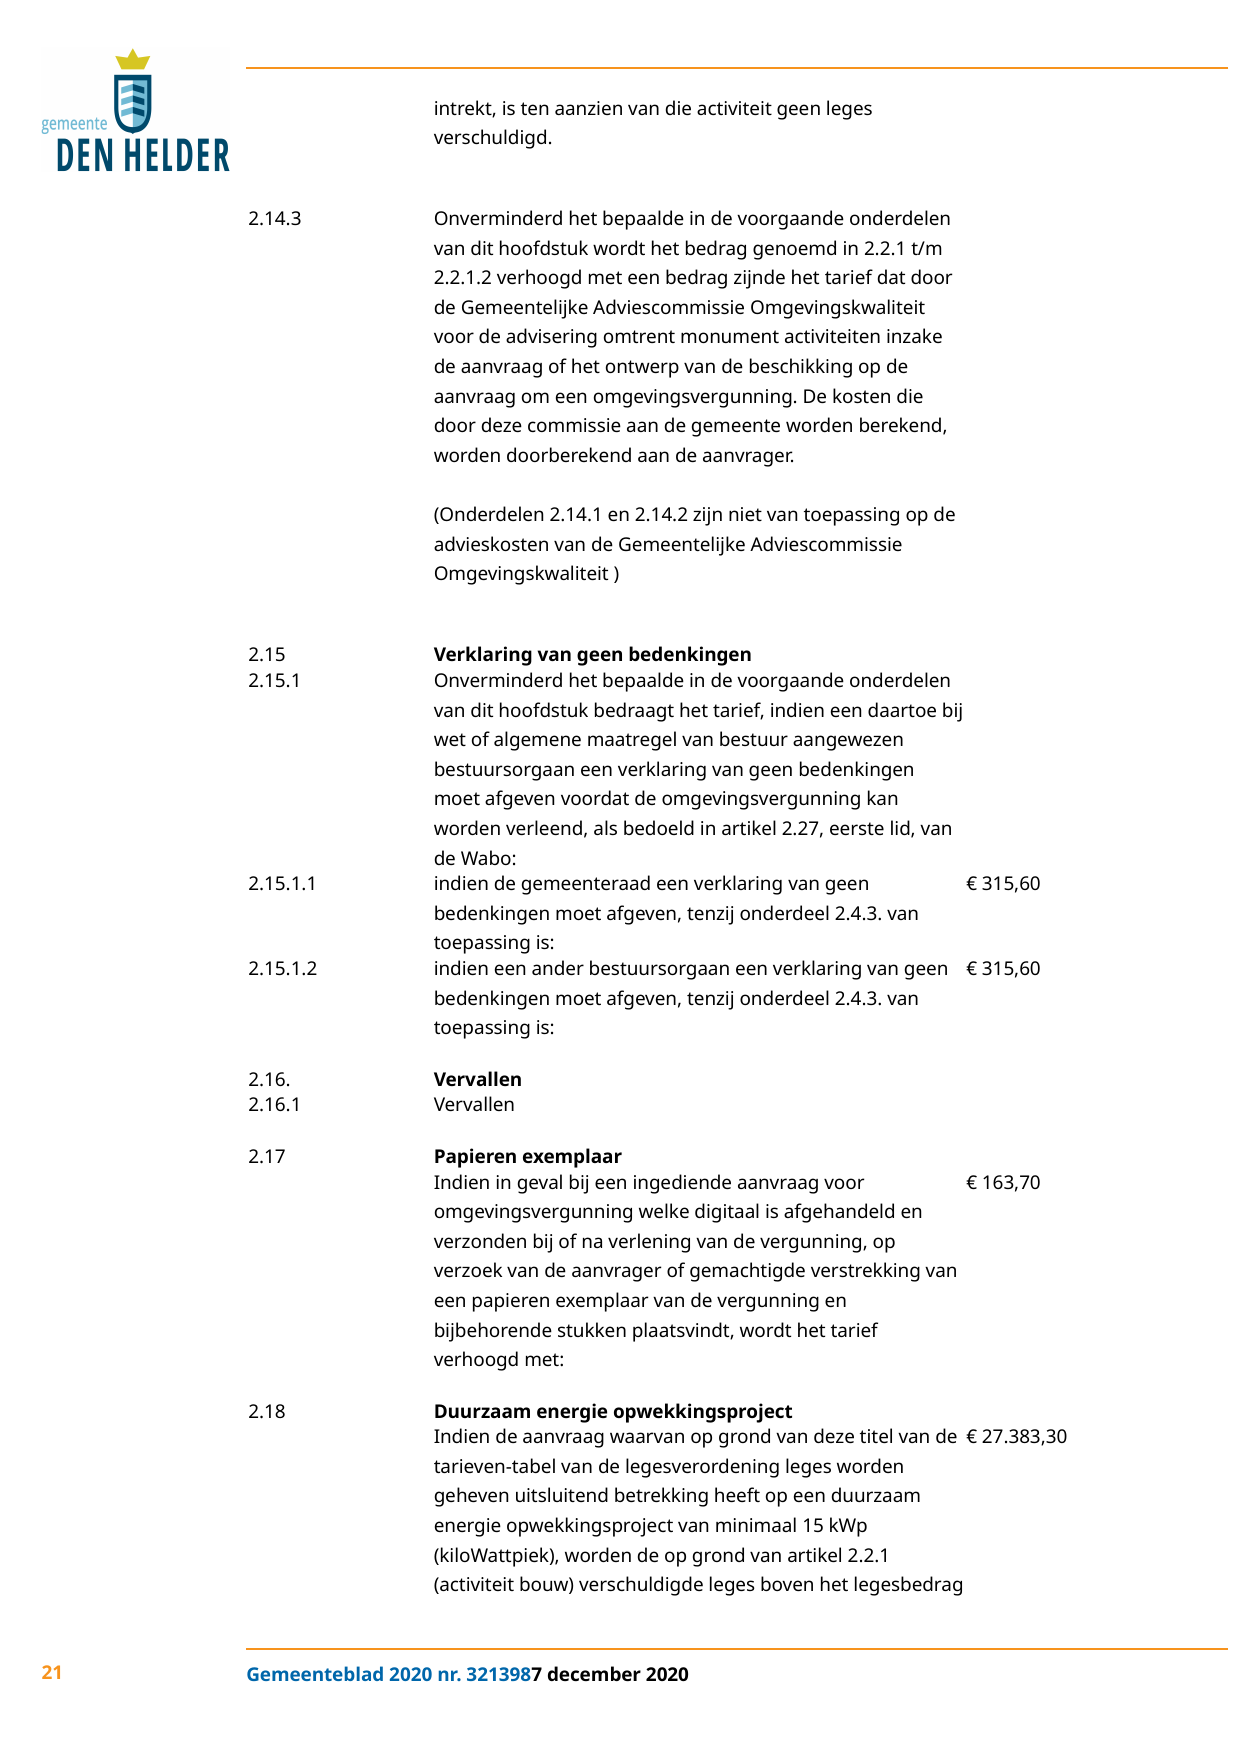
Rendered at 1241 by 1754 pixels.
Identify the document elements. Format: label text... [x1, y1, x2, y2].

table_cell [248, 150, 433, 176]
table_cell [966, 1143, 1152, 1169]
table_cell [966, 150, 1152, 176]
table_cell [966, 1066, 1152, 1092]
table_cell [966, 1092, 1152, 1117]
table_cell 2.14.3 [248, 176, 433, 586]
picture [100, 154, 106, 172]
table_cell 2.15.1.2 [248, 955, 433, 1040]
table_cell € 163,70 [966, 1169, 1152, 1372]
table_cell Indien de aanvraag waarvan op grond van deze titel van de tarieven-tabel van de legesverordening leges worden geheven uitsluitend betrekking heeft op een duurzaam energie opwekkingsproject van minimaal 15 kWp (kiloWattpiek), worden de op grond van artikel 2.2.1 (activiteit bouw) verschuldigde leges boven het legesbedrag [434, 1424, 966, 1597]
table_cell intrekt, is ten aanzien van die activiteit geen leges verschuldigd. [434, 95, 966, 150]
table_cell [248, 586, 433, 641]
table_cell [966, 1372, 1152, 1398]
picture [63, 144, 68, 165]
table_cell [966, 586, 1152, 641]
table_cell [966, 667, 1152, 870]
table_cell 2.16.1 [248, 1092, 433, 1117]
table_cell Vervallen [434, 1092, 966, 1117]
picture [41, 47, 231, 172]
table_cell 2.15.1.1 [248, 870, 433, 955]
table_cell Vervallen [434, 1066, 966, 1092]
table_cell [248, 1372, 433, 1398]
picture [130, 157, 135, 172]
table_cell Duurzaam energie opwekkingsproject [434, 1398, 966, 1423]
table_cell [248, 1118, 433, 1143]
table_cell [434, 1040, 966, 1066]
table_cell 2.15.1 [248, 667, 433, 870]
table_cell [966, 1040, 1152, 1066]
table_cell Onverminderd het bepaalde in de voorgaande onderdelen van dit hoofdstuk bedraagt het tarief, indien een daartoe bij wet of algemene maatregel van bestuur aangewezen bestuursorgaan een verklaring van geen bedenkingen moet afgeven voordat de omgevingsvergunning kan worden verleend, als bedoeld in artikel 2.27, eerste lid, van de Wabo: [434, 667, 966, 870]
table_cell [434, 1118, 966, 1143]
table_cell [966, 95, 1152, 150]
table_cell € 315,60 [966, 955, 1152, 1040]
table_cell [248, 1424, 433, 1597]
table_cell Onverminderd het bepaalde in de voorgaande onderdelen van dit hoofdstuk wordt het bedrag genoemd in 2.2.1 t/m 2.2.1.2 verhoogd met een bedrag zijnde het tarief dat door de Gemeentelijke Adviescommissie Omgevingskwaliteit voor de advisering omtrent monument activiteiten inzake de aanvraag of het ontwerp van de beschikking op de aanvraag om een omgevingsvergunning. De kosten die door deze commissie aan de gemeente worden berekend, worden doorberekend aan de aanvrager. (Onderdelen 2.14.1 en 2.14.2 zijn niet van toepassing op de advieskosten van de Gemeentelijke Adviescommissie Omgevingskwaliteit ) [434, 176, 966, 586]
table_cell [434, 1372, 966, 1398]
table_cell indien een ander bestuursorgaan een verklaring van geen bedenkingen moet afgeven, tenzij onderdeel 2.4.3. van toepassing is: [434, 955, 966, 1040]
table_cell Verklaring van geen bedenkingen [434, 641, 966, 667]
table_cell [434, 586, 966, 641]
table_cell [248, 95, 433, 150]
table_cell indien de gemeenteraad een verklaring van geen bedenkingen moet afgeven, tenzij onderdeel 2.4.3. van toepassing is: [434, 870, 966, 955]
table_cell 2.16. [248, 1066, 433, 1092]
table_cell 2.15 [248, 641, 433, 667]
table_cell Indien in geval bij een ingediende aanvraag voor omgevingsvergunning welke digitaal is afgehandeld en verzonden bij of na verlening van de vergunning, op verzoek van de aanvrager of gemachtigde verstrekking van een papieren exemplaar van de vergunning en bijbehorende stukken plaatsvindt, wordt het tarief verhoogd met: [434, 1169, 966, 1372]
table_cell [248, 1169, 433, 1372]
table_cell [966, 1118, 1152, 1143]
table_cell [966, 176, 1152, 586]
picture [220, 160, 224, 172]
picture [182, 144, 187, 165]
table_cell Papieren exemplaar [434, 1143, 966, 1169]
table_cell [966, 641, 1152, 667]
table_cell € 315,60 [966, 870, 1152, 955]
table_cell [966, 1398, 1152, 1423]
table_cell 2.18 [248, 1398, 433, 1423]
table_cell [248, 1040, 433, 1066]
table_cell € 27.383,30 [966, 1424, 1152, 1597]
table_cell 2.17 [248, 1143, 433, 1169]
table_cell [434, 150, 966, 176]
